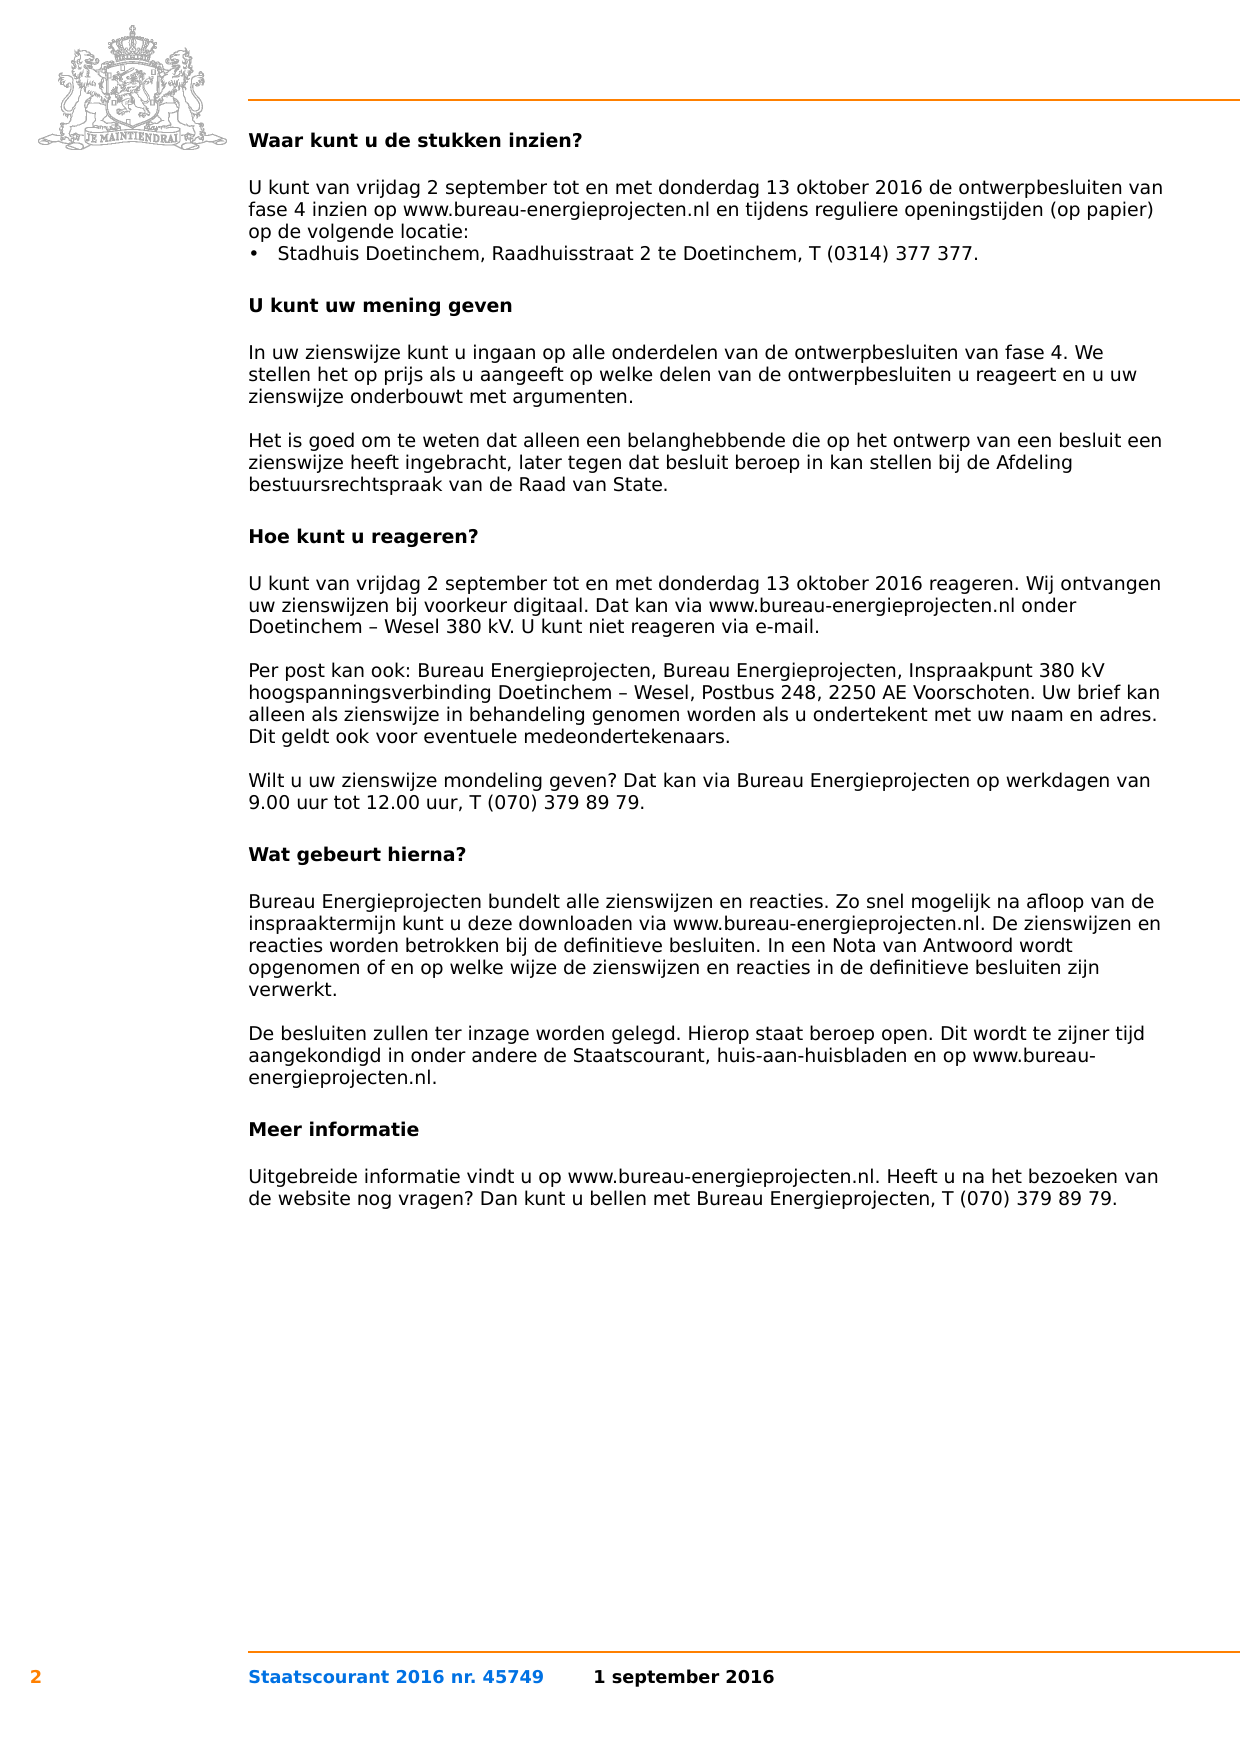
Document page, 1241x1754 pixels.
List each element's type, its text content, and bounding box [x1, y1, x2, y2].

text Uitgebreide informatie vindt u op www.bureau-energieprojecten.nl. Heeft u na het bezoeken van de website nog vragen? Dan kunt u bellen met Bureau Energieprojecten, T (070) 379 89 79. [248, 1166, 1163, 1210]
text U kunt van vrijdag 2 september tot en met donderdag 13 oktober 2016 de ontwerpbesluiten van fase 4 inzien op www.bureau-energieprojecten.nl en tijdens reguliere openingstijden (op papier) op de volgende locatie: [248, 177, 1163, 243]
text Het is goed om te weten dat alleen een belanghebbende die op het ontwerp van een besluit een zienswijze heeft ingebracht, later tegen dat besluit beroep in kan stellen bij de Afdeling bestuursrechtspraak van de Raad van State. [248, 429, 1163, 496]
text • Stadhuis Doetinchem, Raadhuisstraat 2 te Doetinchem, T (0314) 377 377. [248, 243, 1163, 265]
subtitle Wat gebeurt hierna? [248, 844, 1163, 866]
text Per post kan ook: Bureau Energieprojecten, Bureau Energieprojecten, Inspraakpunt 380 kV hoogspanningsverbinding Doetinchem – Wesel, Postbus 248, 2250 AE Voorschoten. Uw brief kan alleen als zienswijze in behandeling genomen worden als u ondertekent met uw naam en adres. Dit geldt ook voor eventuele medeondertekenaars. [248, 660, 1163, 748]
subtitle Meer informatie [248, 1119, 1163, 1141]
subtitle Hoe kunt u reageren? [248, 526, 1163, 547]
text Wilt u uw zienswijze mondeling geven? Dat kan via Bureau Energieprojecten op werkdagen van 9.00 uur tot 12.00 uur, T (070) 379 89 79. [248, 770, 1163, 814]
subtitle U kunt uw mening geven [248, 295, 1163, 317]
picture [38, 25, 227, 150]
subtitle Waar kunt u de stukken inzien? [248, 130, 1163, 152]
text In uw zienswijze kunt u ingaan op alle onderdelen van de ontwerpbesluiten van fase 4. We stellen het op prijs als u aangeeft op welke delen van de ontwerpbesluiten u reageert en u uw zienswijze onderbouwt met argumenten. [248, 342, 1163, 408]
text U kunt van vrijdag 2 september tot en met donderdag 13 oktober 2016 reageren. Wij ontvangen uw zienswijzen bij voorkeur digitaal. Dat kan via www.bureau-energieprojecten.nl onder Doetinchem – Wesel 380 kV. U kunt niet reageren via e-mail. [248, 572, 1163, 638]
text De besluiten zullen ter inzage worden gelegd. Hierop staat beroep open. Dit wordt te zijner tijd aangekondigd in onder andere de Staatscourant, huis-aan-huisbladen en op www.bureau-energieprojecten.nl. [248, 1023, 1163, 1089]
text Bureau Energieprojecten bundelt alle zienswijzen en reacties. Zo snel mogelijk na afloop van de inspraaktermijn kunt u deze downloaden via www.bureau-energieprojecten.nl. De zienswijzen en reacties worden betrokken bij de definitieve besluiten. In een Nota van Antwoord wordt opgenomen of en op welke wijze de zienswijzen en reacties in de definitieve besluiten zijn verwerkt. [248, 891, 1163, 1001]
